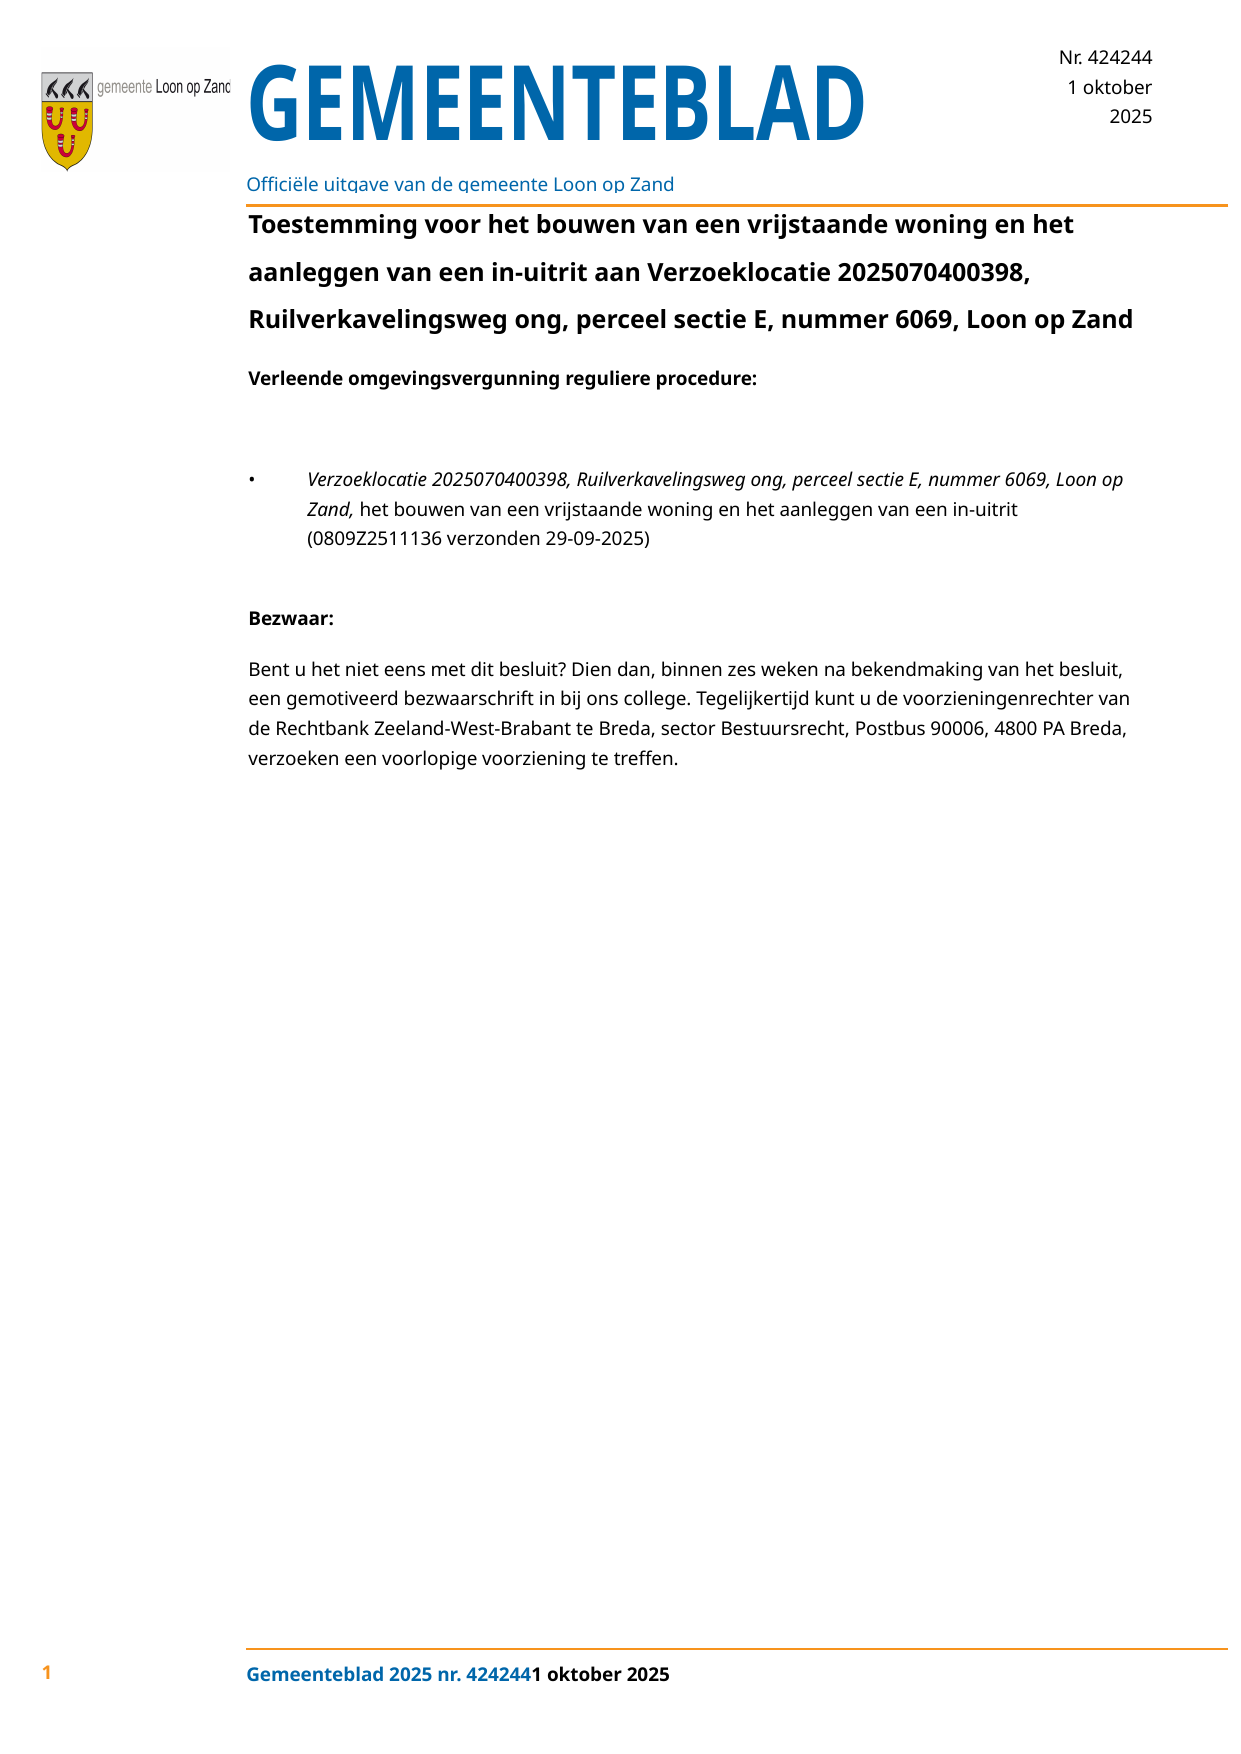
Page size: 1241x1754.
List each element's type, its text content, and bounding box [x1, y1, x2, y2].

picture [41, 47, 231, 172]
text Bezwaar: [248, 606, 1152, 631]
text Toestemming voor het bouwen van een vrijstaande woning en het aanleggen van een in-uitrit aan Verzoeklocatie 2025070400398, Ruilverkavelingsweg ong, perceel sectie E, nummer 6069, Loon op Zand [248, 207, 1152, 336]
list Verzoeklocatie 2025070400398, Ruilverkavelingsweg ong, perceel sectie E, nummer 6069, Loon op Zand, het bouwen van een vrijstaande woning en het aanleggen van een in-uitrit (0809Z2511136 verzonden 29-09-2025) [248, 466, 1152, 551]
text Bent u het niet eens met dit besluit? Dien dan, binnen zes weken na bekendmaking van het besluit, een gemotiveerd bezwaarschrift in bij ons college. Tegelijkertijd kunt u de voorzieningenrechter van de Rechtbank Zeeland-West-Brabant te Breda, sector Bestuursrecht, Postbus 90006, 4800 PA Breda, verzoeken een voorlopige voorziening te treffen. [248, 656, 1152, 770]
text Verleende omgevingsvergunning reguliere procedure: [248, 366, 1152, 391]
